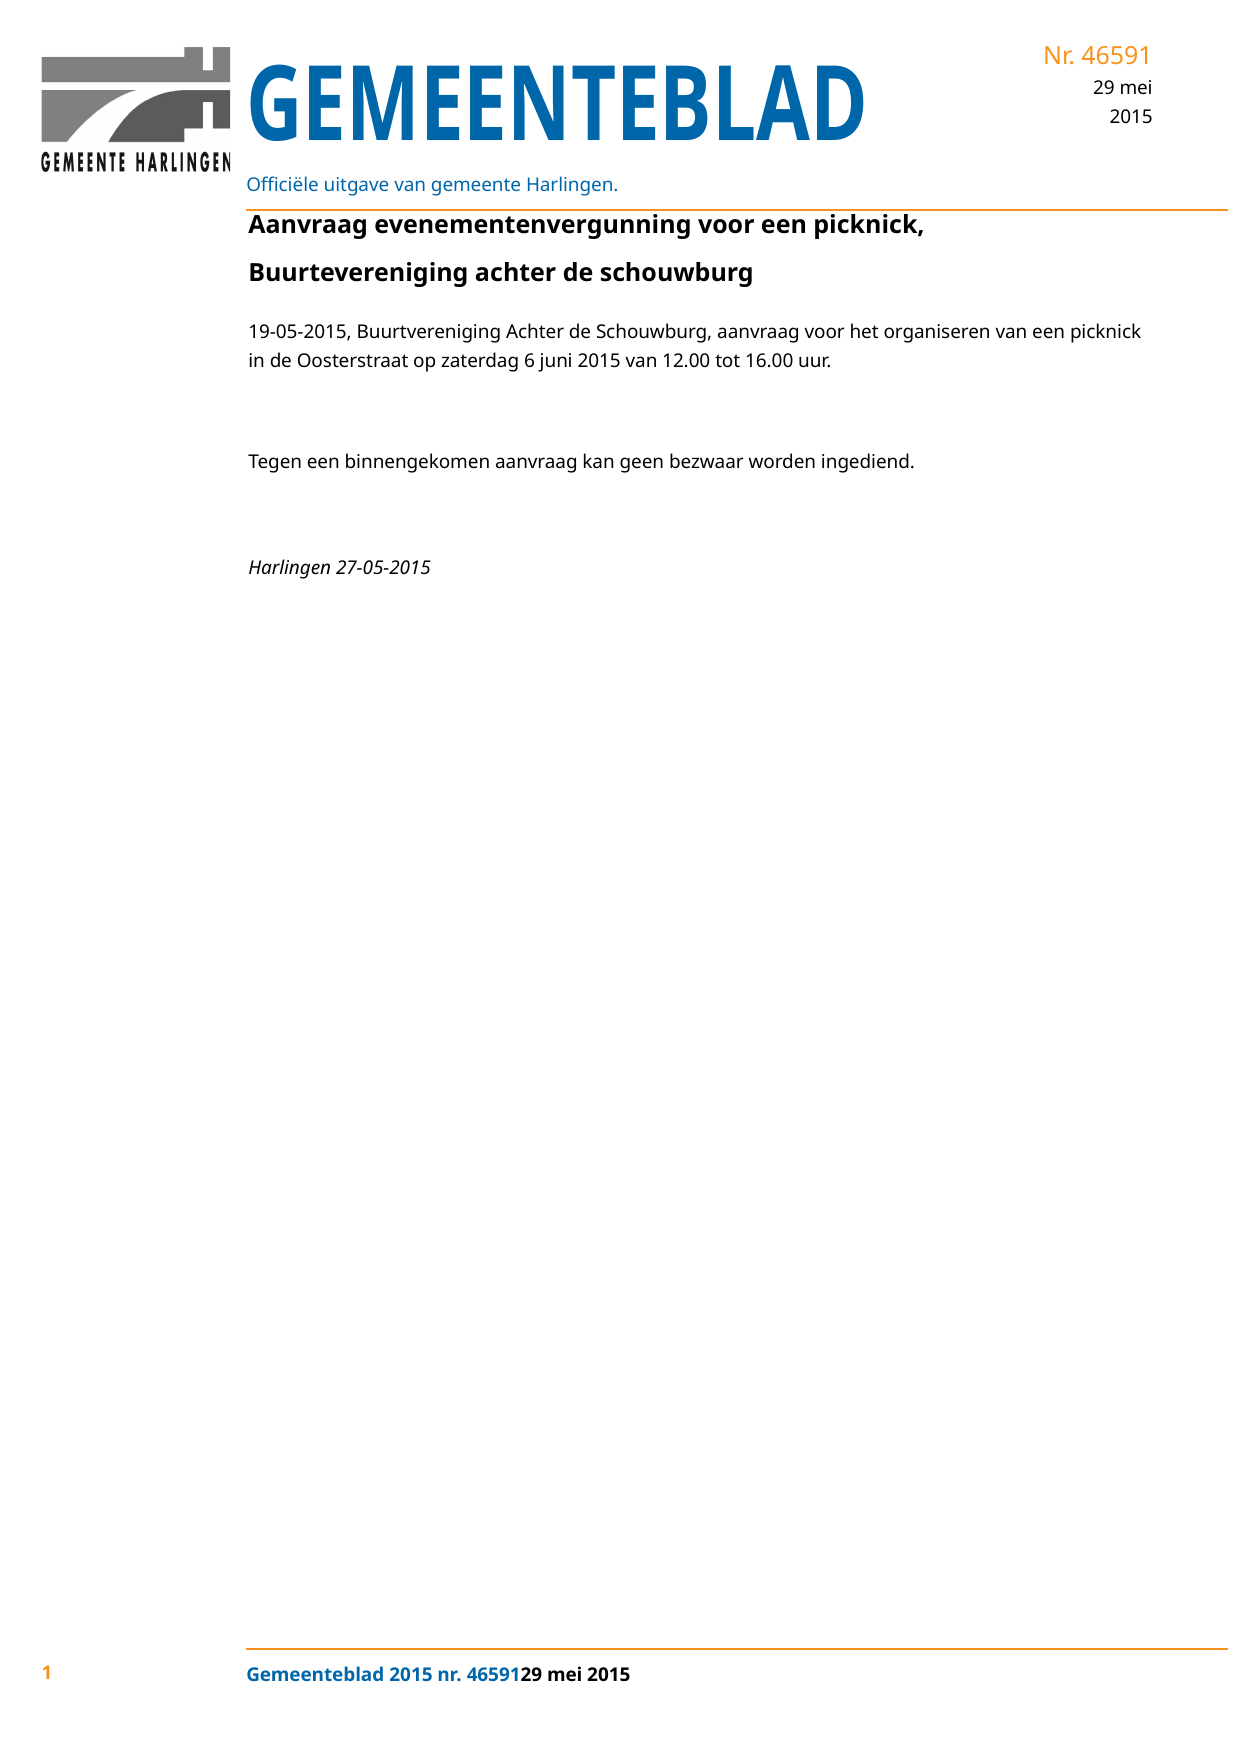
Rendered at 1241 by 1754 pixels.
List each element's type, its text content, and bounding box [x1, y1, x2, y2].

text 19-05-2015, Buurtvereniging Achter de Schouwburg, aanvraag voor het organiseren van een picknick in de Oosterstraat op zaterdag 6 juni 2015 van 12.00 tot 16.00 uur. [248, 318, 1152, 373]
text Aanvraag evenementenvergunning voor een picknick, Buurtevereniging achter de schouwburg [248, 211, 1152, 288]
text Harlingen 27-05-2015 [248, 554, 1152, 580]
picture [41, 47, 231, 172]
text Tegen een binnengekomen aanvraag kan geen bezwaar worden ingediend. [248, 448, 1152, 474]
